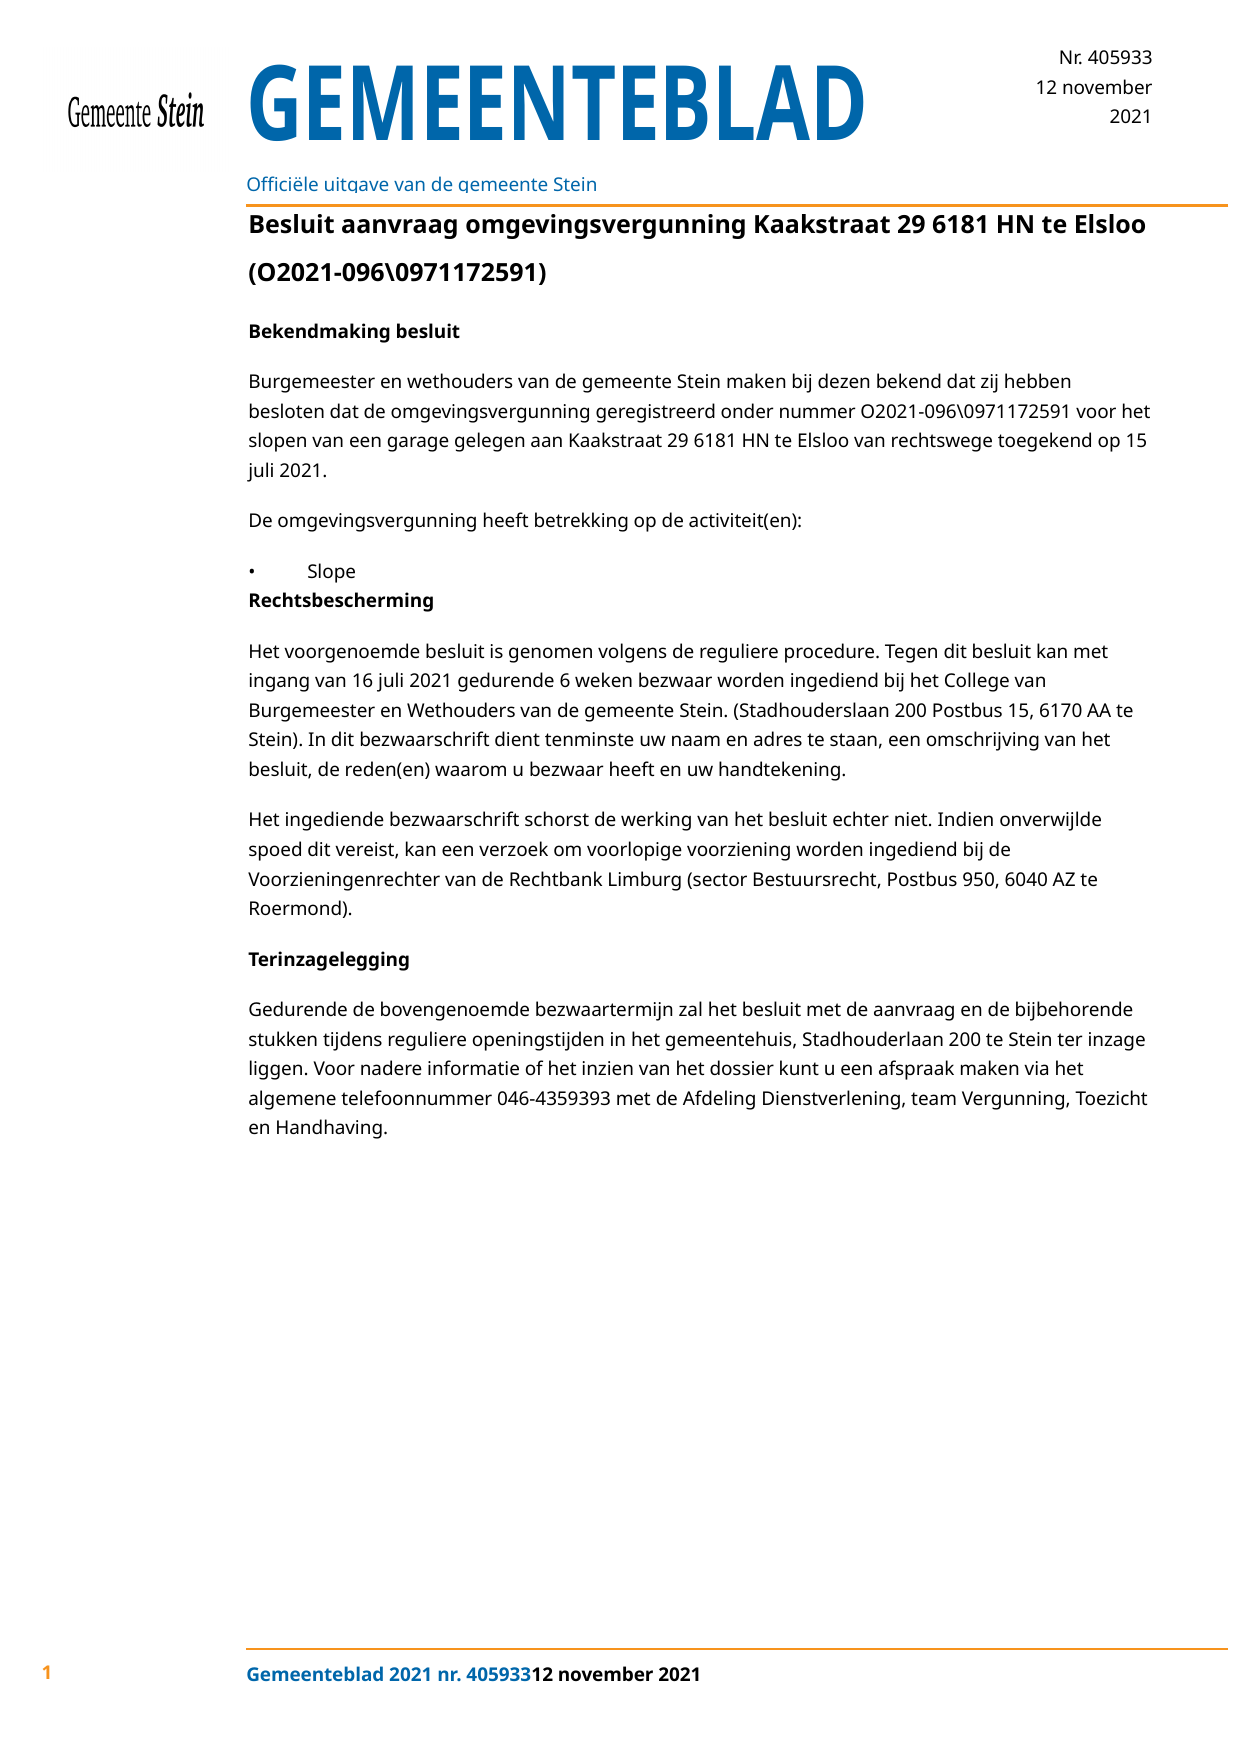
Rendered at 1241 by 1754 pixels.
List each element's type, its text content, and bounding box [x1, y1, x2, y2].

text Terinzagelegging [248, 946, 1152, 972]
text Besluit aanvraag omgevingsvergunning Kaakstraat 29 6181 HN te Elsloo (O2021-096\0971172591) [248, 207, 1152, 288]
text Gedurende de bovengenoemde bezwaartermijn zal het besluit met de aanvraag en de bijbehorende stukken tijdens reguliere openingstijden in het gemeentehuis, Stadhouderlaan 200 te Stein ter inzage liggen. Voor nadere informatie of het inzien van het dossier kunt u een afspraak maken via het algemene telefoonnummer 046-4359393 met de Afdeling Dienstverlening, team Vergunning, Toezicht en Handhaving. [248, 996, 1152, 1140]
text Bekendmaking besluit [248, 318, 1152, 344]
list Slope [248, 558, 1152, 584]
text Het ingediende bezwaarschrift schorst de werking van het besluit echter niet. Indien onverwijlde spoed dit vereist, kan een verzoek om voorlopige voorziening worden ingediend bij de Voorzieningenrechter van de Rechtbank Limburg (sector Bestuursrecht, Postbus 950, 6040 AZ te Roermond). [248, 807, 1152, 921]
picture [41, 47, 231, 172]
text De omgevingsvergunning heeft betrekking op de activiteit(en): [248, 507, 1152, 533]
text Burgemeester en wethouders van de gemeente Stein maken bij dezen bekend dat zij hebben besloten dat de omgevingsvergunning geregistreerd onder nummer O2021-096\0971172591 voor het slopen van een garage gelegen aan Kaakstraat 29 6181 HN te Elsloo van rechtswege toegekend op 15 juli 2021. [248, 368, 1152, 483]
text Rechtsbescherming [248, 587, 1152, 613]
text Het voorgenoemde besluit is genomen volgens de reguliere procedure. Tegen dit besluit kan met ingang van 16 juli 2021 gedurende 6 weken bezwaar worden ingediend bij het College van Burgemeester en Wethouders van de gemeente Stein. (Stadhouderslaan 200 Postbus 15, 6170 AA te Stein). In dit bezwaarschrift dient tenminste uw naam en adres te staan, een omschrijving van het besluit, de reden(en) waarom u bezwaar heeft en uw handtekening. [248, 638, 1152, 782]
